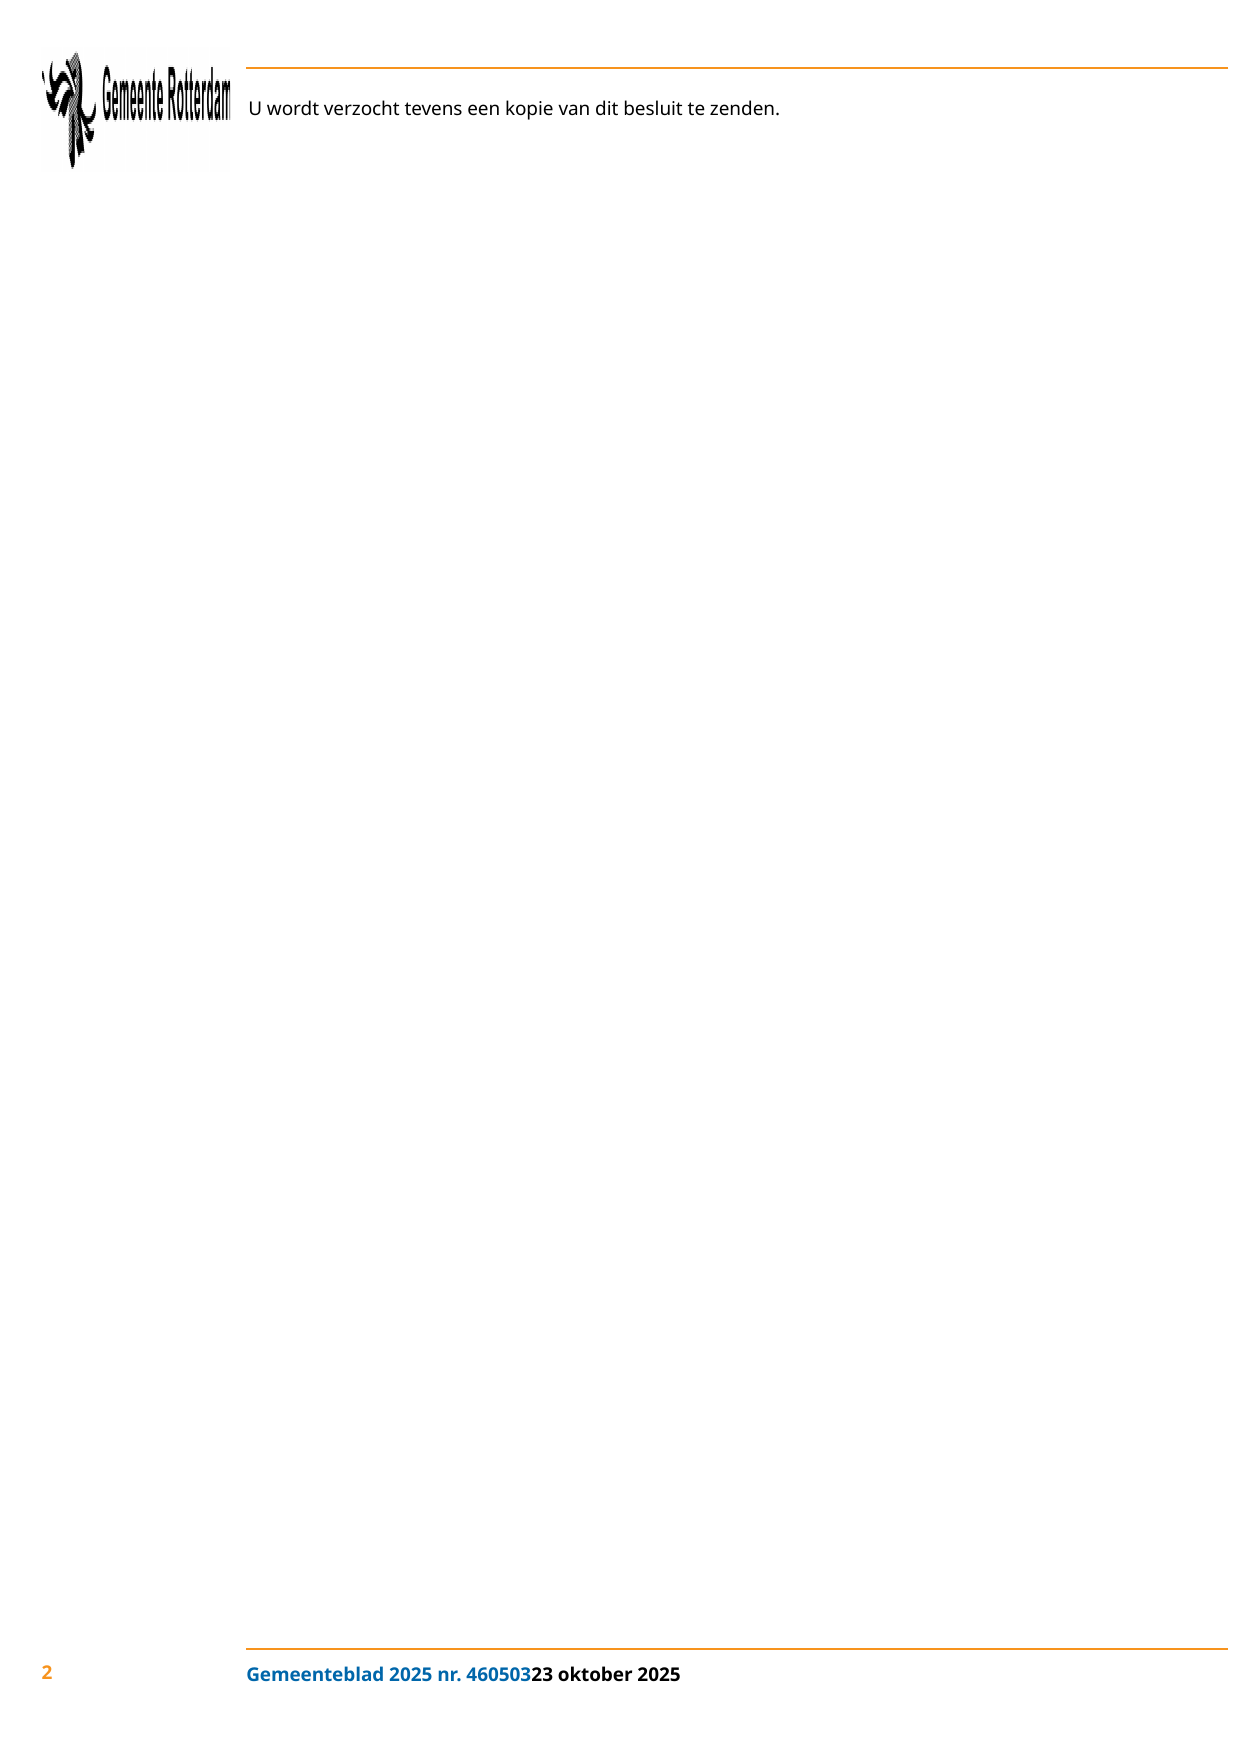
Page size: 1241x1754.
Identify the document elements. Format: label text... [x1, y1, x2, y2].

text U wordt verzocht tevens een kopie van dit besluit te zenden. [248, 95, 1152, 121]
picture [41, 47, 231, 172]
